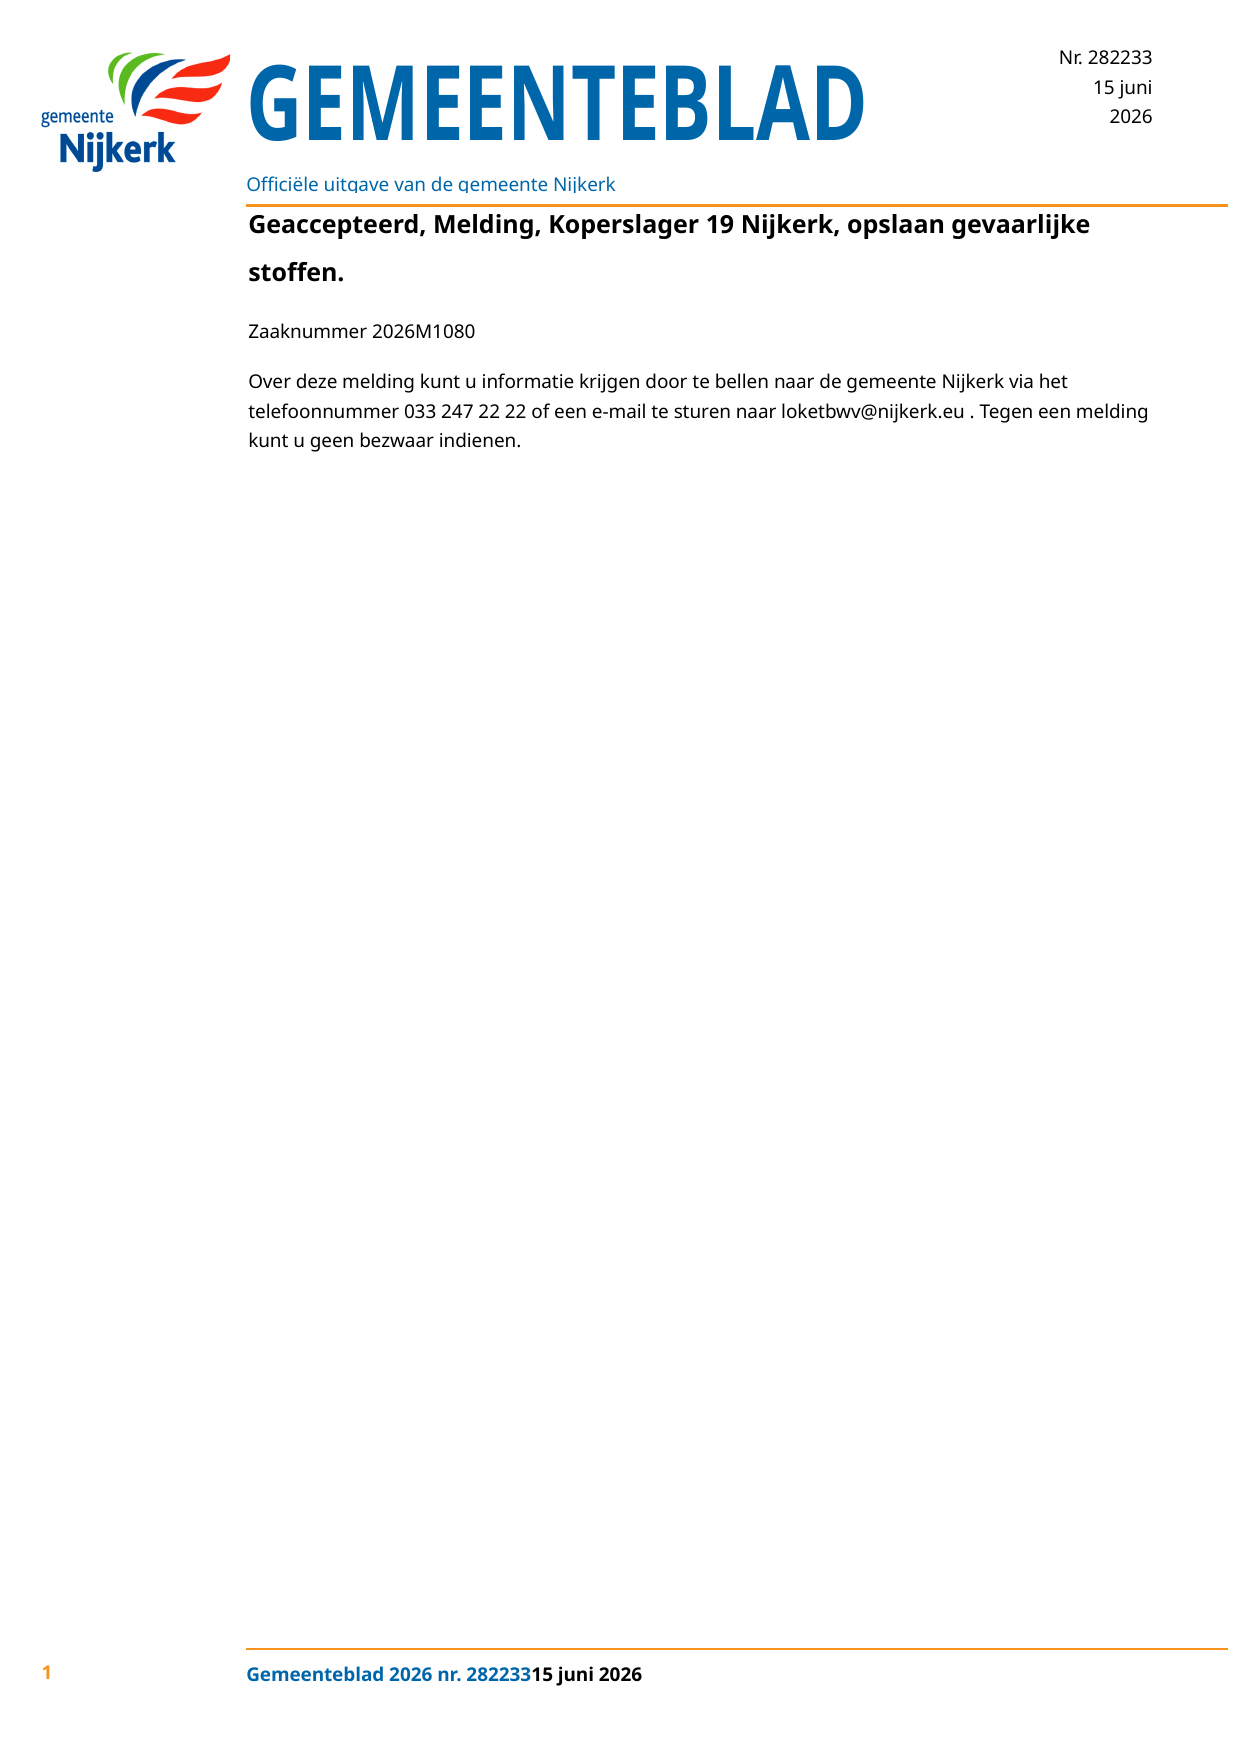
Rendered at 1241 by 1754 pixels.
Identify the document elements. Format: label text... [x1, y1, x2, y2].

text Zaaknummer 2026M1080 [248, 318, 1152, 344]
text Geaccepteerd, Melding, Koperslager 19 Nijkerk, opslaan gevaarlijke stoffen. [248, 207, 1152, 288]
text Over deze melding kunt u informatie krijgen door te bellen naar de gemeente Nijkerk via het telefoonnummer 033 247 22 22 of een e-mail te sturen naar loketbwv@nijkerk.eu . Tegen een melding kunt u geen bezwaar indienen. [248, 368, 1152, 453]
picture [41, 47, 231, 172]
